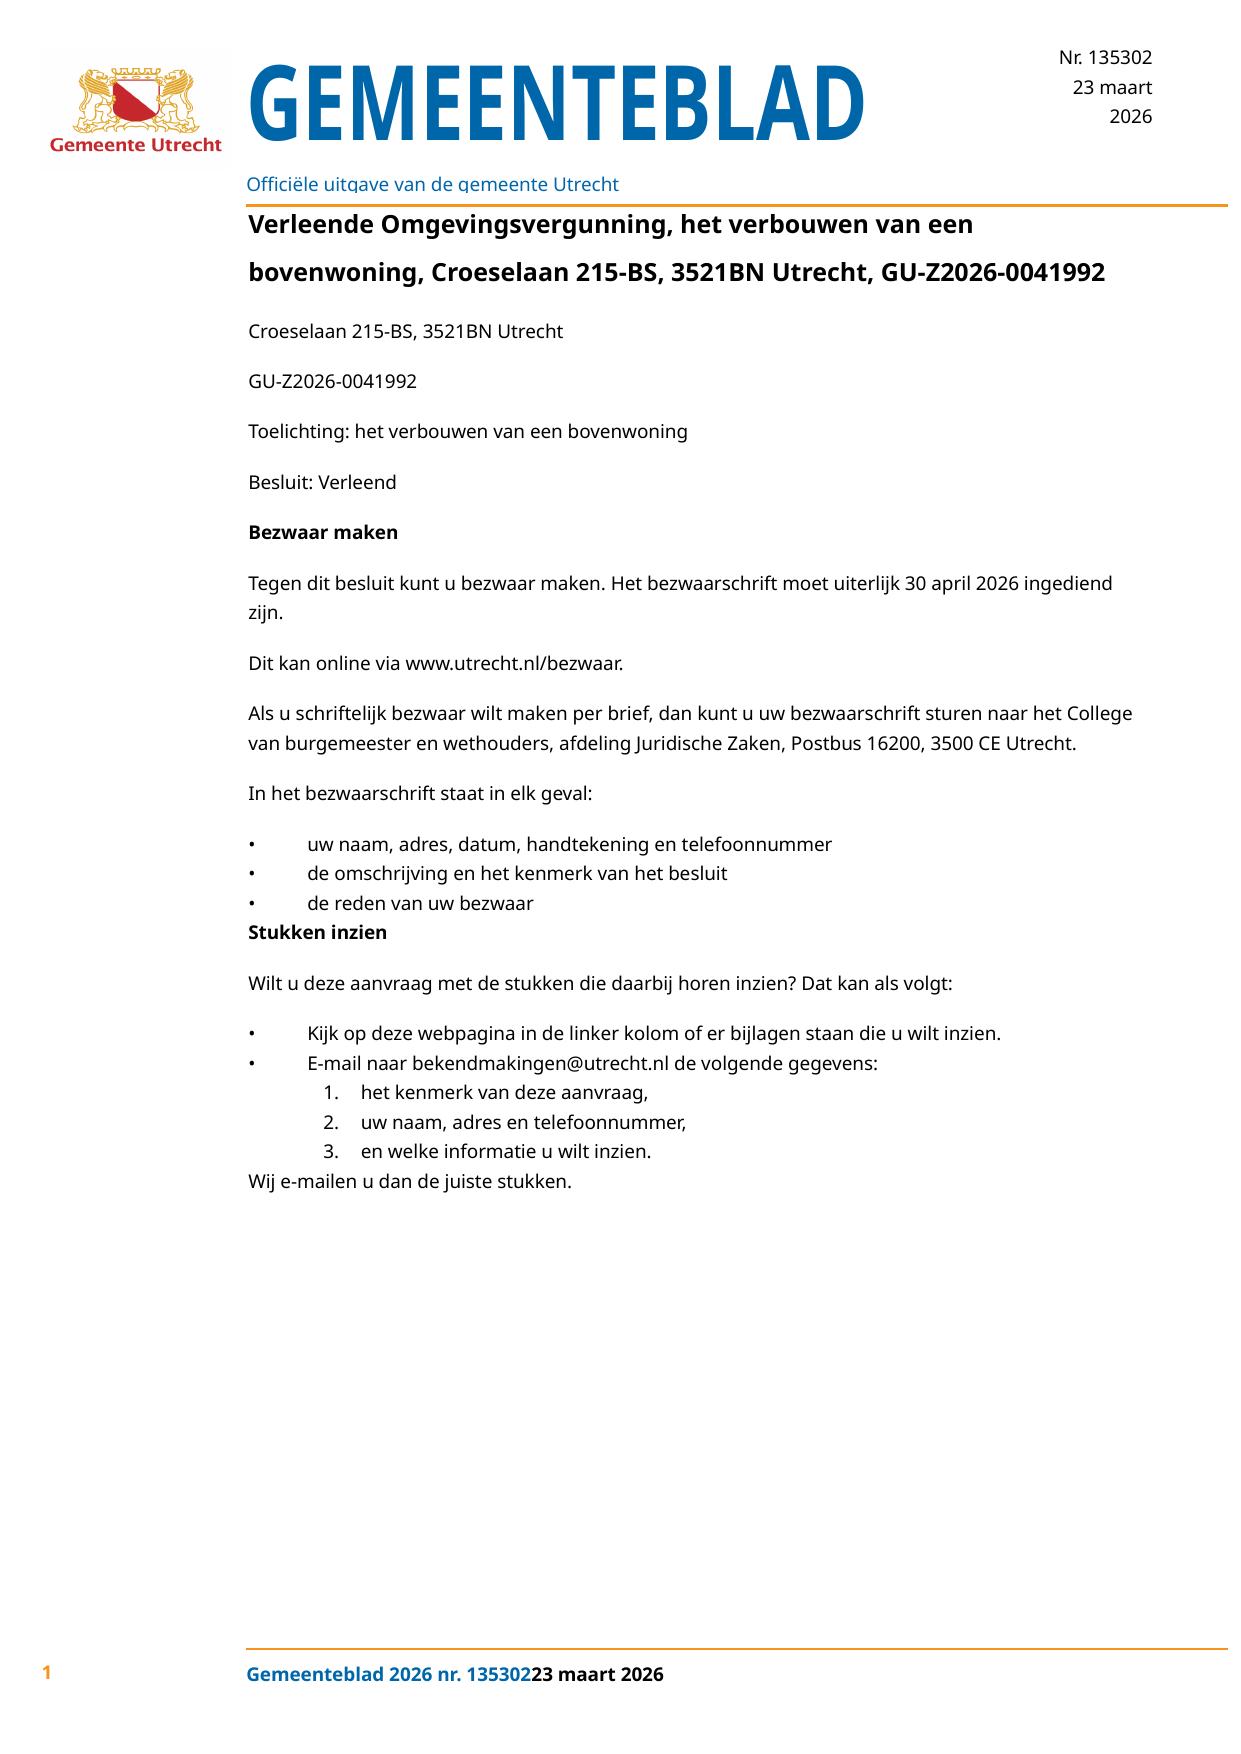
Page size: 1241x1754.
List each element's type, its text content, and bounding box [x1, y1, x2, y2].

text Stukken inzien [248, 919, 1152, 945]
text Besluit: Verleend [248, 469, 1152, 495]
text Wij e-mailen u dan de juiste stukken. [248, 1168, 1152, 1194]
text Wilt u deze aanvraag met de stukken die daarbij horen inzien? Dat kan als volgt: [248, 970, 1152, 996]
list de reden van uw bezwaar [248, 890, 1152, 916]
list Kijk op deze webpagina in de linker kolom of er bijlagen staan die u wilt inzien. [248, 1020, 1152, 1046]
list het kenmerk van deze aanvraag, [323, 1079, 1152, 1105]
text Als u schriftelijk bezwaar wilt maken per brief, dan kunt u uw bezwaarschrift sturen naar het College van burgemeester en wethouders, afdeling Juridische Zaken, Postbus 16200, 3500 CE Utrecht. [248, 700, 1152, 756]
list en welke informatie u wilt inzien. [323, 1139, 1152, 1164]
text GU-Z2026-0041992 [248, 368, 1152, 394]
text In het bezwaarschrift staat in elk geval: [248, 780, 1152, 806]
text Tegen dit besluit kunt u bezwaar maken. Het bezwaarschrift moet uiterlijk 30 april 2026 ingediend zijn. [248, 570, 1152, 625]
text Bezwaar maken [248, 519, 1152, 545]
list uw naam, adres, datum, handtekening en telefoonnummer [248, 831, 1152, 857]
text Verleende Omgevingsvergunning, het verbouwen van een bovenwoning, Croeselaan 215-BS, 3521BN Utrecht, GU-Z2026-0041992 [248, 207, 1152, 288]
picture [41, 47, 231, 172]
list de omschrijving en het kenmerk van het besluit [248, 860, 1152, 886]
text Toelichting: het verbouwen van een bovenwoning [248, 419, 1152, 444]
list uw naam, adres en telefoonnummer, [323, 1109, 1152, 1135]
text Croeselaan 215-BS, 3521BN Utrecht [248, 318, 1152, 344]
list E-mail naar bekendmakingen@utrecht.nl de volgende gegevens: [248, 1050, 1152, 1076]
text Dit kan online via www.utrecht.nl/bezwaar. [248, 650, 1152, 676]
